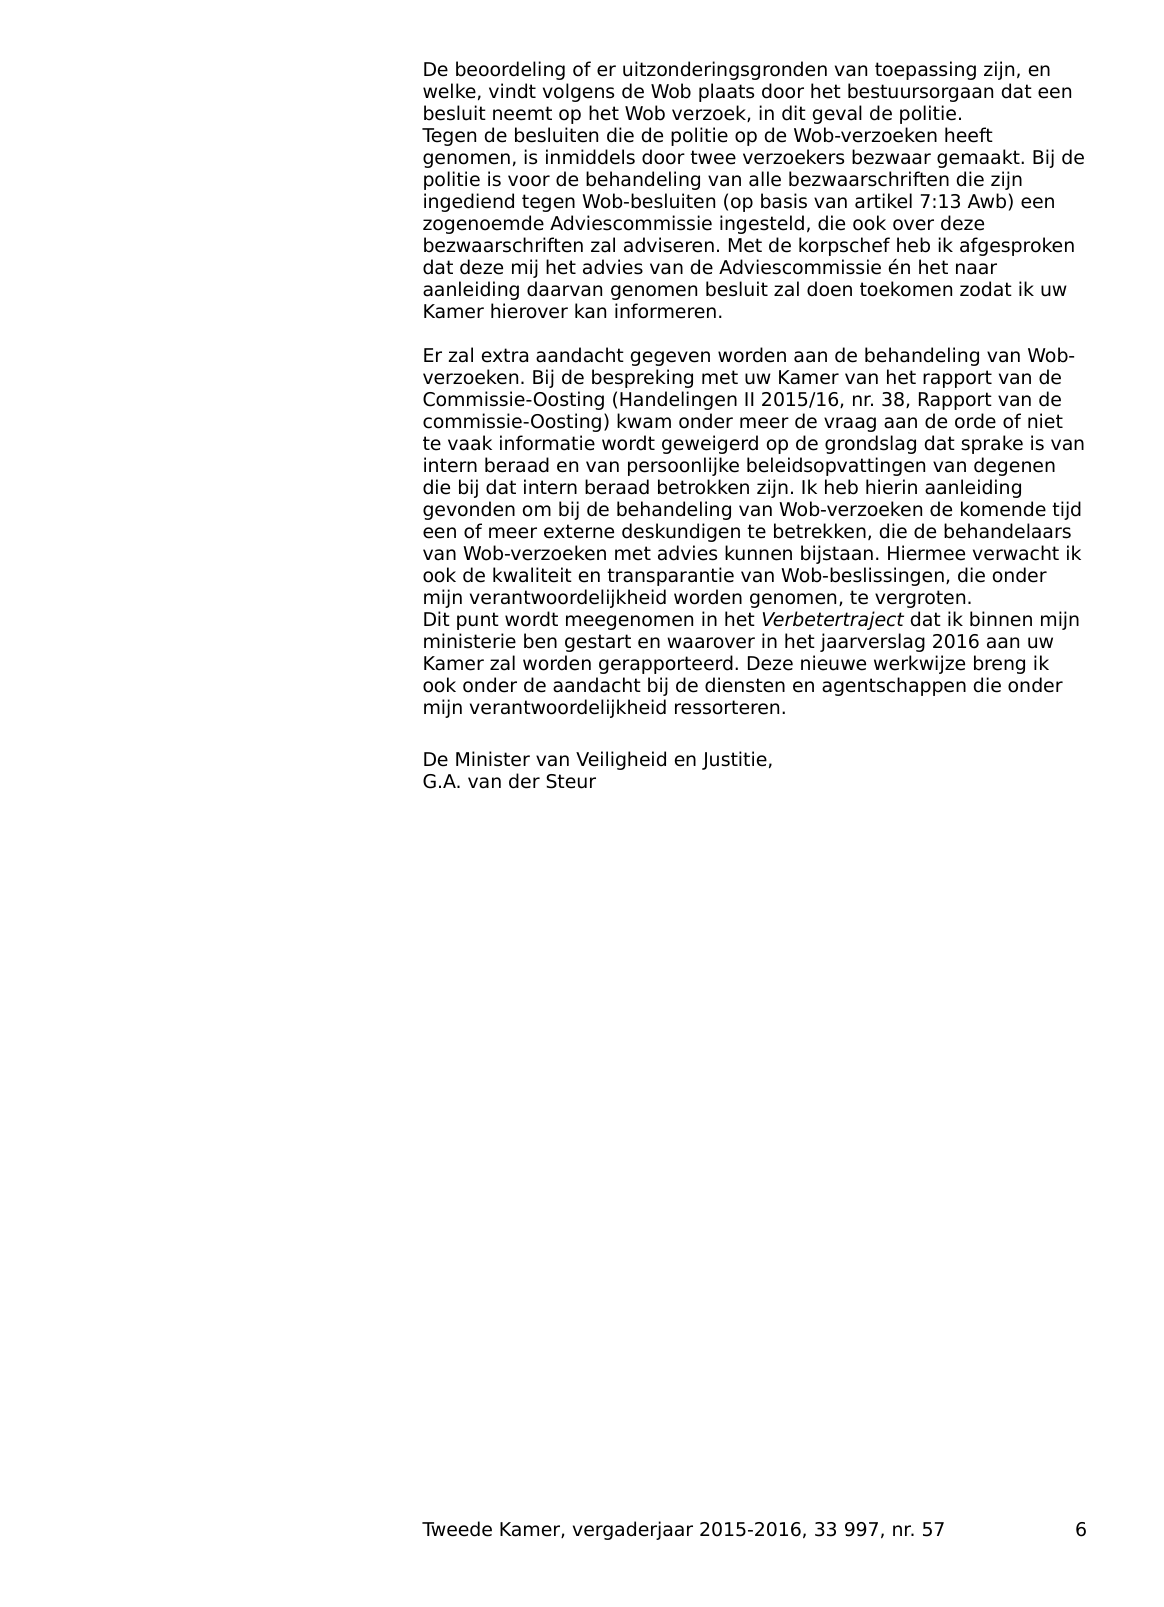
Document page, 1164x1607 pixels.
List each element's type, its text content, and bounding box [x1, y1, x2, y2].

text Er zal extra aandacht gegeven worden aan de behandeling van Wob-verzoeken. Bij de bespreking met uw Kamer van het rapport van de Commissie-Oosting (Handelingen II 2015/16, nr. 38, Rapport van de commissie-Oosting) kwam onder meer de vraag aan de orde of niet te vaak informatie wordt geweigerd op de grondslag dat sprake is van intern beraad en van persoonlijke beleidsopvattingen van degenen die bij dat intern beraad betrokken zijn. Ik heb hierin aanleiding gevonden om bij de behandeling van Wob-verzoeken de komende tijd een of meer externe deskundigen te betrekken, die de behandelaars van Wob-verzoeken met advies kunnen bijstaan. Hiermee verwacht ik ook de kwaliteit en transparantie van Wob-beslissingen, die onder mijn verantwoordelijkheid worden genomen, te vergroten. [422, 345, 1087, 609]
text Dit punt wordt meegenomen in het Verbetertraject dat ik binnen mijn ministerie ben gestart en waarover in het jaarverslag 2016 aan uw Kamer zal worden gerapporteerd. Deze nieuwe werkwijze breng ik ook onder de aandacht bij de diensten en agentschappen die onder mijn verantwoordelijkheid ressorteren. [422, 609, 1087, 719]
text De beoordeling of er uitzonderingsgronden van toepassing zijn, en welke, vindt volgens de Wob plaats door het bestuursorgaan dat een besluit neemt op het Wob verzoek, in dit geval de politie. [422, 59, 1087, 125]
text De Minister van Veiligheid en Justitie, G.A. van der Steur [422, 749, 1087, 793]
text Tegen de besluiten die de politie op de Wob-verzoeken heeft genomen, is inmiddels door twee verzoekers bezwaar gemaakt. Bij de politie is voor de behandeling van alle bezwaarschriften die zijn ingediend tegen Wob-besluiten (op basis van artikel 7:13 Awb) een zogenoemde Adviescommissie ingesteld, die ook over deze bezwaarschriften zal adviseren. Met de korpschef heb ik afgesproken dat deze mij het advies van de Adviescommissie én het naar aanleiding daarvan genomen besluit zal doen toekomen zodat ik uw Kamer hierover kan informeren. [422, 125, 1087, 323]
